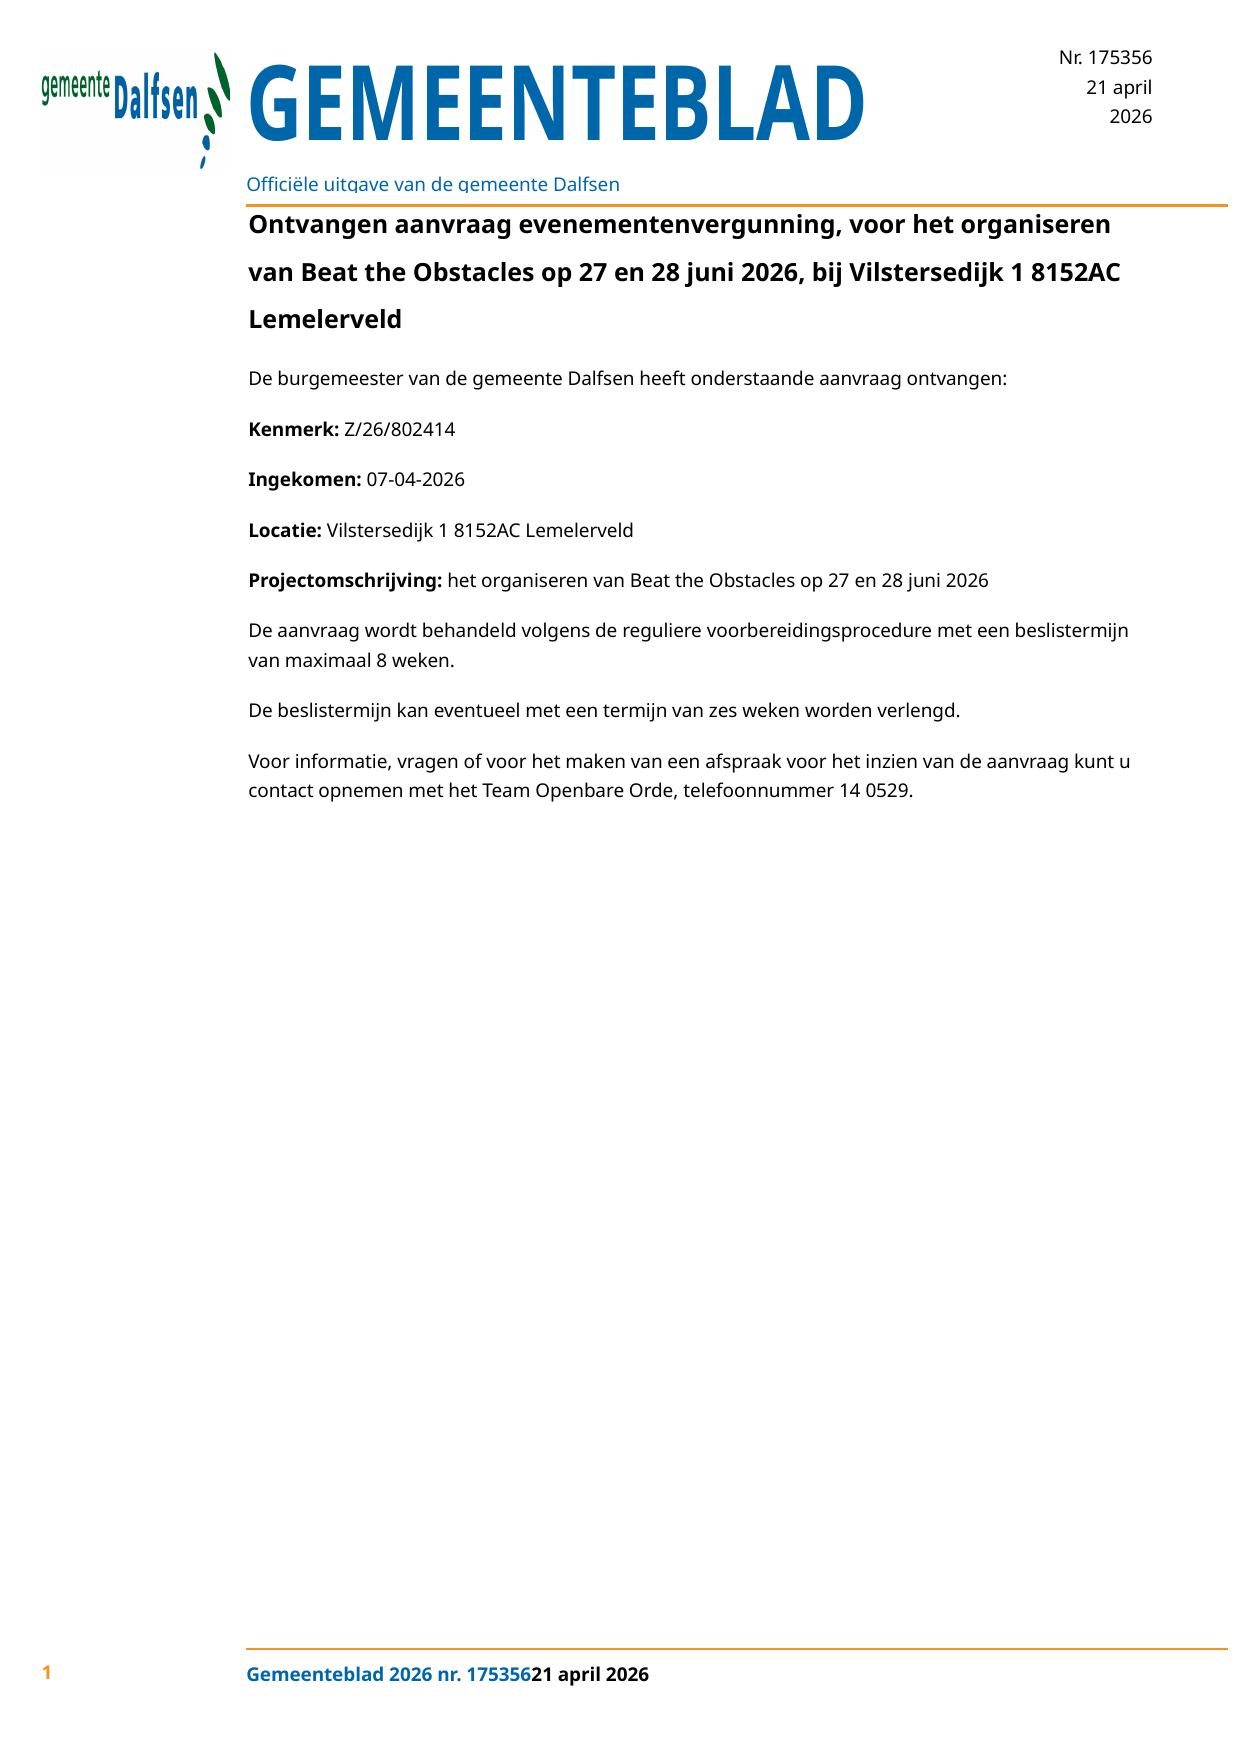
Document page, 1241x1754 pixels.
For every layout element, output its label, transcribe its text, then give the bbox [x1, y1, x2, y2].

text Ingekomen: 07-04-2026 [248, 466, 1152, 492]
text Ontvangen aanvraag evenementenvergunning, voor het organiseren van Beat the Obstacles op 27 en 28 juni 2026, bij Vilstersedijk 1 8152AC Lemelerveld [248, 207, 1152, 336]
text Voor informatie, vragen of voor het maken van een afspraak voor het inzien van de aanvraag kunt u contact opnemen met het Team Openbare Orde, telefoonnummer 14 0529. [248, 748, 1152, 803]
text De aanvraag wordt behandeld volgens de reguliere voorbereidingsprocedure met een beslistermijn van maximaal 8 weken. [248, 618, 1152, 673]
picture [41, 47, 231, 172]
text De beslistermijn kan eventueel met een termijn van zes weken worden verlengd. [248, 698, 1152, 723]
text Projectomschrijving: het organiseren van Beat the Obstacles op 27 en 28 juni 2026 [248, 567, 1152, 593]
text Kenmerk: Z/26/802414 [248, 416, 1152, 442]
text De burgemeester van de gemeente Dalfsen heeft onderstaande aanvraag ontvangen: [248, 366, 1152, 391]
text Locatie: Vilstersedijk 1 8152AC Lemelerveld [248, 517, 1152, 542]
